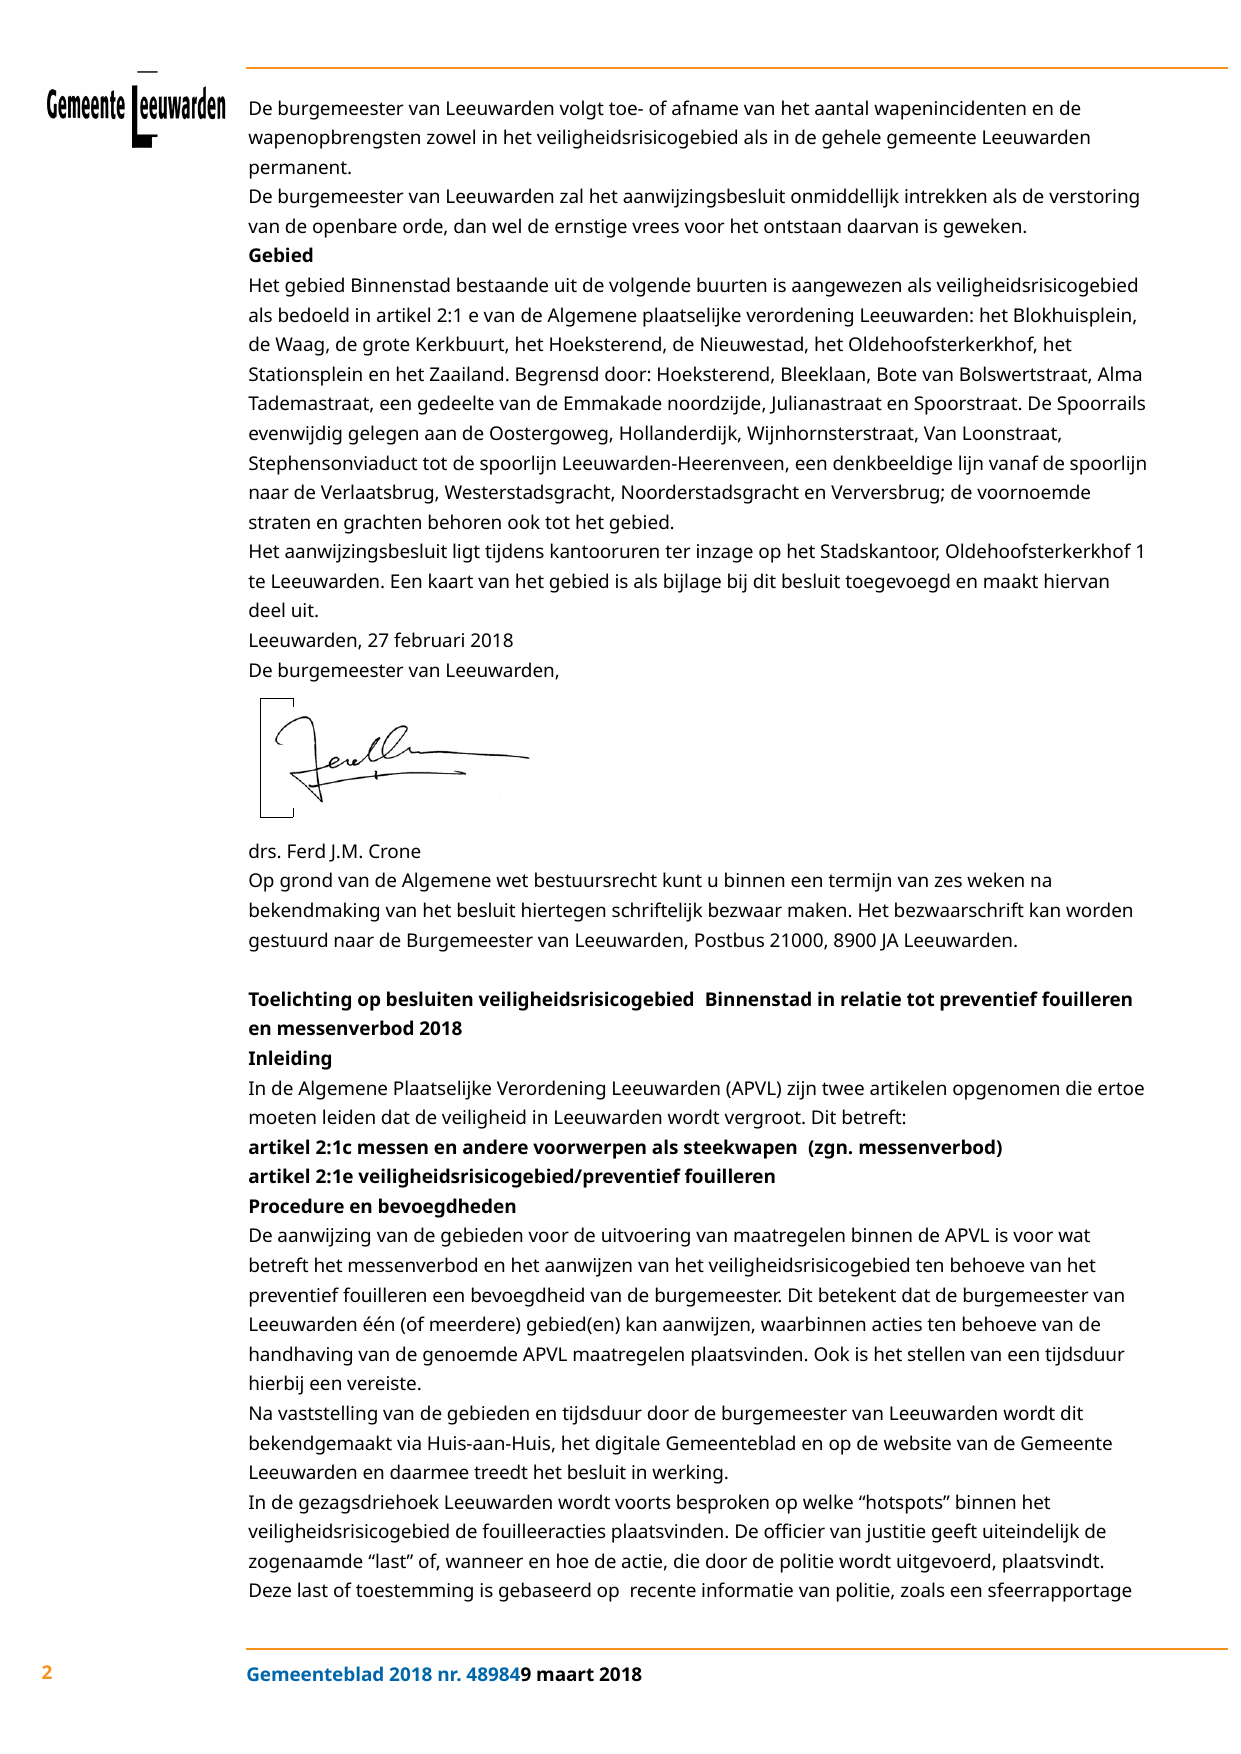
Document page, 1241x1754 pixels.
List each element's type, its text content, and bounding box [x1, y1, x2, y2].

text De burgemeester van Leeuwarden zal het aanwijzingsbesluit onmiddellijk intrekken als de verstoring van de openbare orde, dan wel de ernstige vrees voor het ontstaan daarvan is geweken. [248, 183, 1152, 239]
text In de gezagsdriehoek Leeuwarden wordt voorts besproken op welke “hotspots” binnen het veiligheidsrisicogebied de fouilleeracties plaatsvinden. De officier van justitie geeft uiteindelijk de zogenaamde “last” of, wanneer en hoe de actie, die door de politie wordt uitgevoerd, plaatsvindt. Deze last of toestemming is gebaseerd op recente informatie van politie, zoals een sfeerrapportage [248, 1489, 1152, 1603]
text De burgemeester van Leeuwarden volgt toe- of afname van het aantal wapenincidenten en de wapenopbrengsten zowel in het veiligheidsrisicogebied als in de gehele gemeente Leeuwarden permanent. [248, 95, 1152, 180]
text drs. Ferd J.M. Crone [248, 838, 1152, 864]
text Na vaststelling van de gebieden en tijdsduur door de burgemeester van Leeuwarden wordt dit bekendgemaakt via Huis-aan-Huis, het digitale Gemeenteblad en op de website van de Gemeente Leeuwarden en daarmee treedt het besluit in werking. [248, 1400, 1152, 1485]
picture [268, 707, 535, 808]
text In de Algemene Plaatselijke Verordening Leeuwarden (APVL) zijn twee artikelen opgenomen die ertoe moeten leiden dat de veiligheid in Leeuwarden wordt vergroot. Dit betreft: [248, 1075, 1152, 1130]
text artikel 2:1c messen en andere voorwerpen als steekwapen (zgn. messenverbod) [248, 1134, 1152, 1159]
text Procedure en bevoegdheden [248, 1193, 1152, 1219]
text De burgemeester van Leeuwarden, [248, 657, 1152, 683]
text Gebied [248, 243, 1152, 268]
text Toelichting op besluiten veiligheidsrisicogebied Binnenstad in relatie tot preventief fouilleren en messenverbod 2018 [248, 986, 1152, 1041]
text Inleiding [248, 1045, 1152, 1071]
text artikel 2:1e veiligheidsrisicogebied/preventief fouilleren [248, 1163, 1152, 1189]
text Het gebied Binnenstad bestaande uit de volgende buurten is aangewezen als veiligheidsrisicogebied als bedoeld in artikel 2:1 e van de Algemene plaatselijke verordening Leeuwarden: het Blokhuisplein, de Waag, de grote Kerkbuurt, het Hoeksterend, de Nieuwestad, het Oldehoofsterkerkhof, het Stationsplein en het Zaailand. Begrensd door: Hoeksterend, Bleeklaan, Bote van Bolswertstraat, Alma Tademastraat, een gedeelte van de Emmakade noordzijde, Julianastraat en Spoorstraat. De Spoorrails evenwijdig gelegen aan de Oostergoweg, Hollanderdijk, Wijnhornsterstraat, Van Loonstraat, Stephensonviaduct tot de spoorlijn Leeuwarden-Heerenveen, een denkbeeldige lijn vanaf de spoorlijn naar de Verlaatsbrug, Westerstadsgracht, Noorderstadsgracht en Verversbrug; de voornoemde straten en grachten behoren ook tot het gebied. [248, 272, 1152, 535]
picture [41, 47, 231, 172]
text Het aanwijzingsbesluit ligt tijdens kantooruren ter inzage op het Stadskantoor, Oldehoofsterkerkhof 1 te Leeuwarden. Een kaart van het gebied is als bijlage bij dit besluit toegevoegd en maakt hiervan deel uit. [248, 538, 1152, 623]
text Op grond van de Algemene wet bestuursrecht kunt u binnen een termijn van zes weken na bekendmaking van het besluit hiertegen schriftelijk bezwaar maken. Het bezwaarschrift kan worden gestuurd naar de Burgemeester van Leeuwarden, Postbus 21000, 8900 JA Leeuwarden. [248, 868, 1152, 952]
text Leeuwarden, 27 februari 2018 [248, 627, 1152, 653]
text De aanwijzing van de gebieden voor de uitvoering van maatregelen binnen de APVL is voor wat betreft het messenverbod en het aanwijzen van het veiligheidsrisicogebied ten behoeve van het preventief fouilleren een bevoegdheid van de burgemeester. Dit betekent dat de burgemeester van Leeuwarden één (of meerdere) gebied(en) kan aanwijzen, waarbinnen acties ten behoeve van de handhaving van de genoemde APVL maatregelen plaatsvinden. Ook is het stellen van een tijdsduur hierbij een vereiste. [248, 1223, 1152, 1396]
